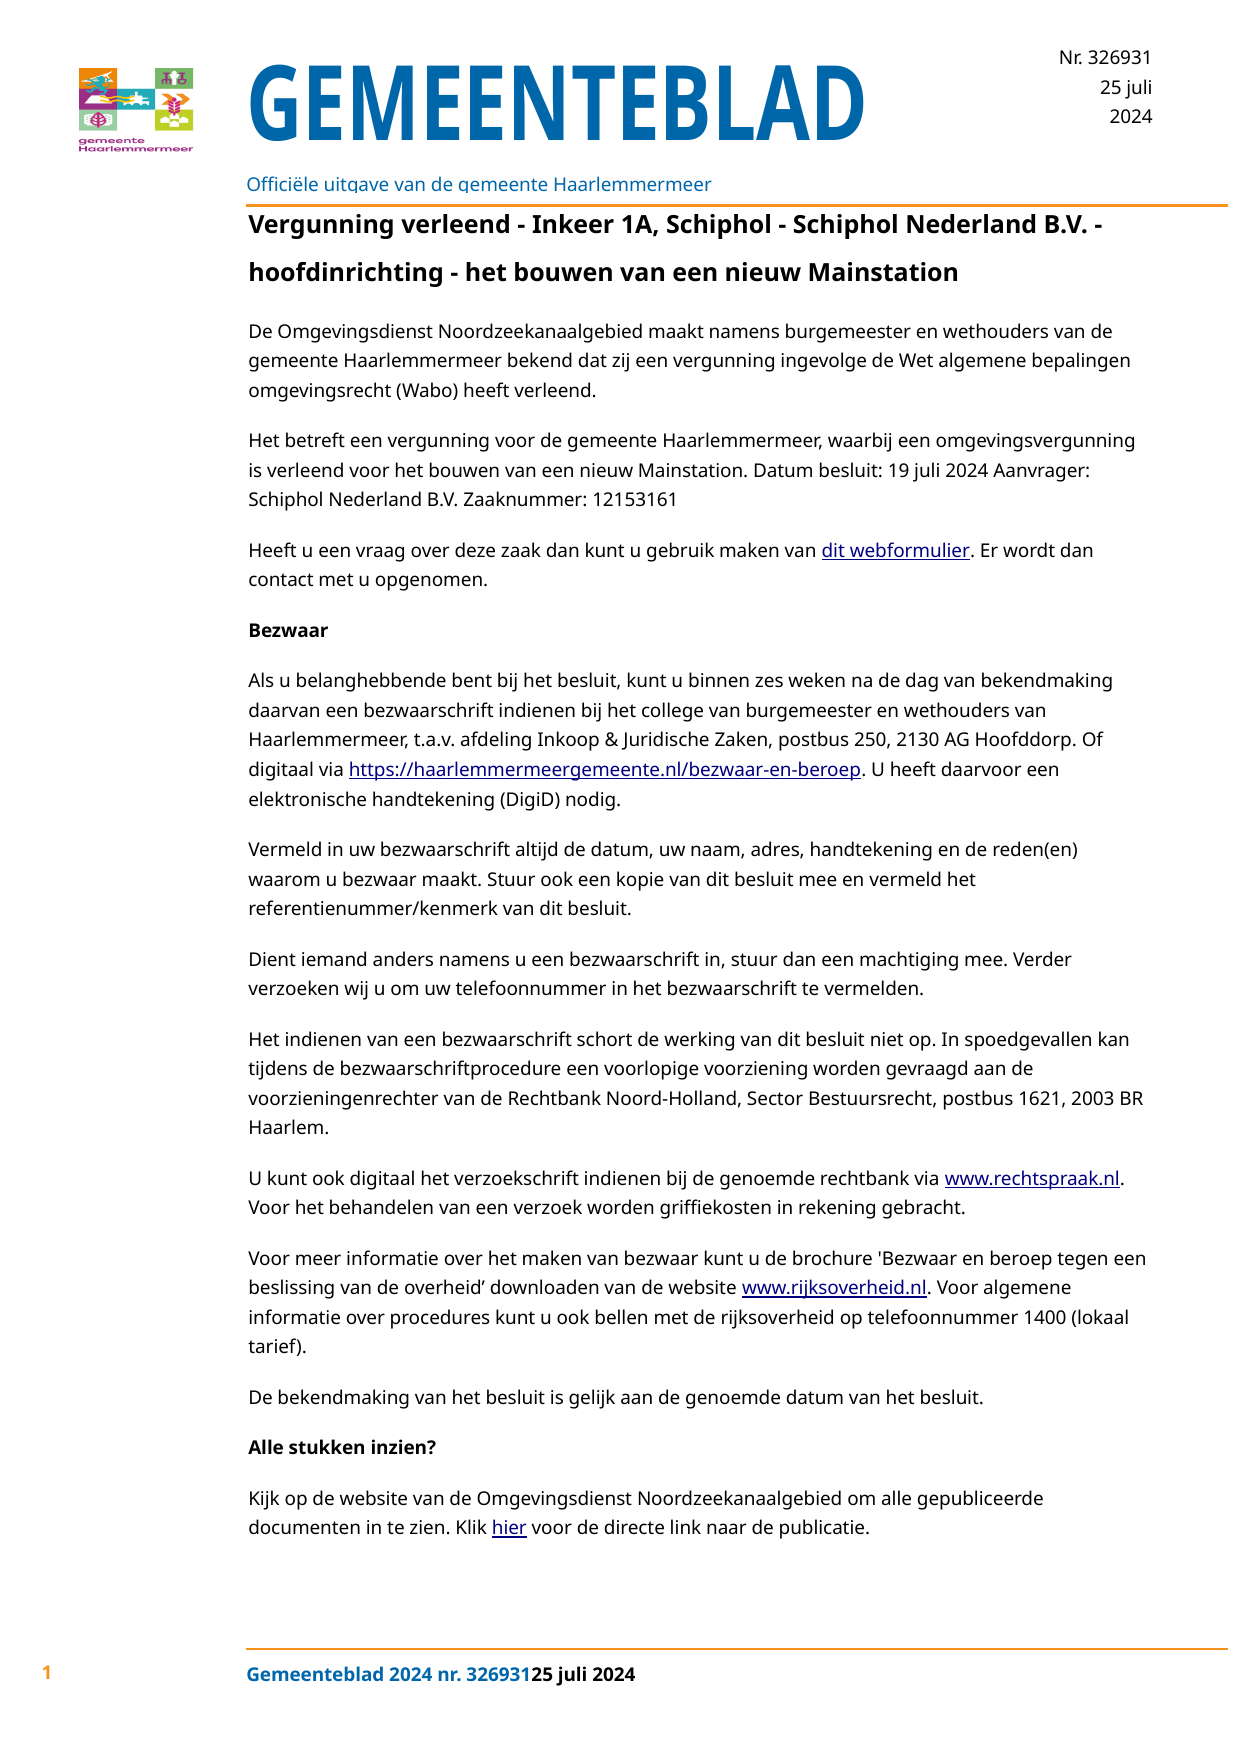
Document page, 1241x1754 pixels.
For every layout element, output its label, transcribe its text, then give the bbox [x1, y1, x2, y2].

text Als u belanghebbende bent bij het besluit, kunt u binnen zes weken na de dag van bekendmaking daarvan een bezwaarschrift indienen bij het college van burgemeester en wethouders van Haarlemmermeer, t.a.v. afdeling Inkoop & Juridische Zaken, postbus 250, 2130 AG Hoofddorp. Of digitaal via https://haarlemmermeergemeente.nl/bezwaar-en-beroep. U heeft daarvoor een elektronische handtekening (DigiD) nodig. [248, 667, 1152, 812]
text Dient iemand anders namens u een bezwaarschrift in, stuur dan een machtiging mee. Verder verzoeken wij u om uw telefoonnummer in het bezwaarschrift te vermelden. [248, 946, 1152, 1001]
text Het betreft een vergunning voor de gemeente Haarlemmermeer, waarbij een omgevingsvergunning is verleend voor het bouwen van een nieuw Mainstation. Datum besluit: 19 juli 2024 Aanvrager: Schiphol Nederland B.V. Zaaknummer: 12153161 [248, 427, 1152, 512]
text U kunt ook digitaal het verzoekschrift indienen bij de genoemde rechtbank via www.rechtspraak.nl. Voor het behandelen van een verzoek worden griffiekosten in rekening gebracht. [248, 1165, 1152, 1220]
text De bekendmaking van het besluit is gelijk aan de genoemde datum van het besluit. [248, 1384, 1152, 1410]
text Het indienen van een bezwaarschrift schort de werking van dit besluit niet op. In spoedgevallen kan tijdens de bezwaarschriftprocedure een voorlopige voorziening worden gevraagd aan de voorzieningenrechter van de Rechtbank Noord-Holland, Sector Bestuursrecht, postbus 1621, 2003 BR Haarlem. [248, 1026, 1152, 1140]
text Vergunning verleend - Inkeer 1A, Schiphol - Schiphol Nederland B.V. - hoofdinrichting - het bouwen van een nieuw Mainstation [248, 207, 1152, 288]
text Bezwaar [248, 617, 1152, 643]
text Heeft u een vraag over deze zaak dan kunt u gebruik maken van dit webformulier. Er wordt dan contact met u opgenomen. [248, 537, 1152, 592]
text Vermeld in uw bezwaarschrift altijd de datum, uw naam, adres, handtekening en de reden(en) waarom u bezwaar maakt. Stuur ook een kopie van dit besluit mee en vermeld het referentienummer/kenmerk van dit besluit. [248, 836, 1152, 921]
text Voor meer informatie over het maken van bezwaar kunt u de brochure 'Bezwaar en beroep tegen een beslissing van de overheid’ downloaden van de website www.rijksoverheid.nl. Voor algemene informatie over procedures kunt u ook bellen met de rijksoverheid op telefoonnummer 1400 (lokaal tarief). [248, 1245, 1152, 1359]
picture [41, 47, 231, 172]
text Alle stukken inzien? [248, 1434, 1152, 1460]
text Kijk op de website van de Omgevingsdienst Noordzeekanaalgebied om alle gepubliceerde documenten in te zien. Klik hier voor de directe link naar de publicatie. [248, 1485, 1152, 1540]
text De Omgevingsdienst Noordzeekanaalgebied maakt namens burgemeester en wethouders van de gemeente Haarlemmermeer bekend dat zij een vergunning ingevolge de Wet algemene bepalingen omgevingsrecht (Wabo) heeft verleend. [248, 318, 1152, 403]
